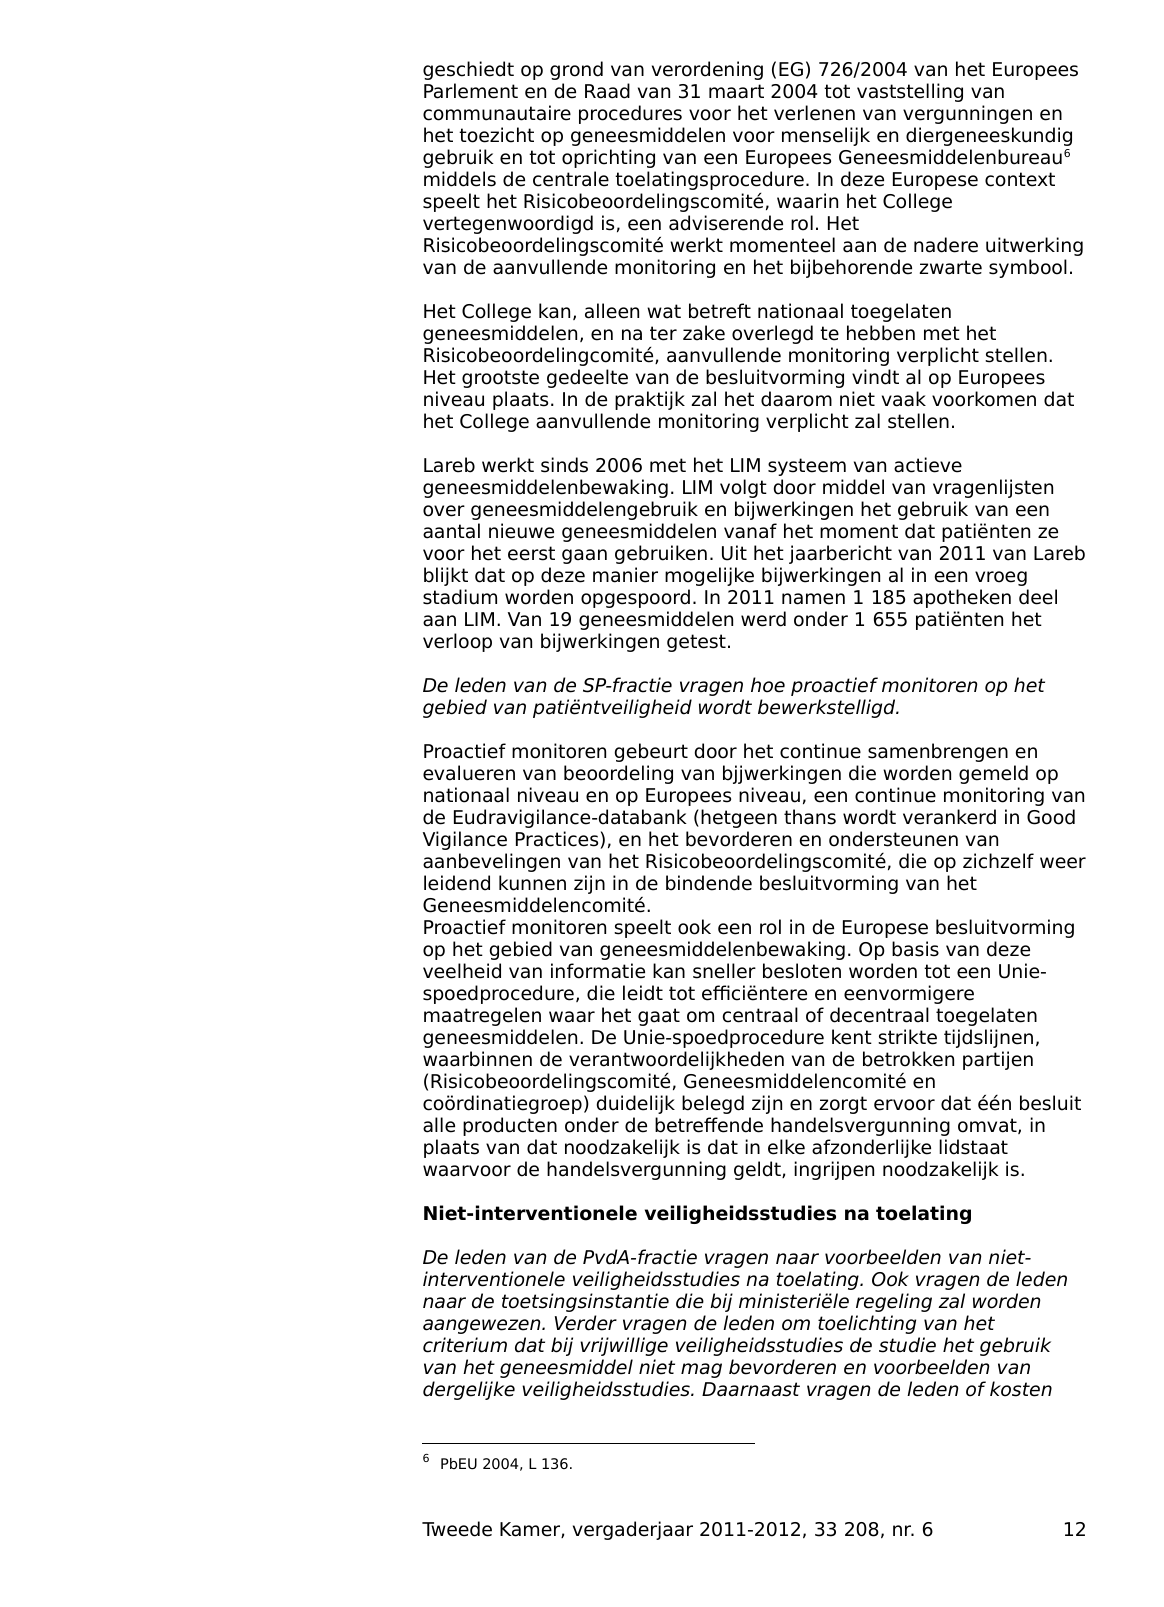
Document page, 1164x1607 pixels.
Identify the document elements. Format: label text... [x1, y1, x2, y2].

text Proactief monitoren speelt ook een rol in de Europese besluitvorming op het gebied van geneesmiddelenbewaking. Op basis van deze veelheid van informatie kan sneller besloten worden tot een Unie-spoedprocedure, die leidt tot efficiëntere en eenvormigere maatregelen waar het gaat om centraal of decentraal toegelaten geneesmiddelen. De Unie-spoedprocedure kent strikte tijdslijnen, waarbinnen de verantwoordelijkheden van de betrokken partijen (Risicobeoordelingscomité, Geneesmiddelencomité en coördinatiegroep) duidelijk belegd zijn en zorgt ervoor dat één besluit alle producten onder de betreffende handelsvergunning omvat, in plaats van dat noodzakelijk is dat in elke afzonderlijke lidstaat waarvoor de handelsvergunning geldt, ingrijpen noodzakelijk is. [422, 917, 1087, 1181]
text geschiedt op grond van verordening (EG) 726/2004 van het Europees Parlement en de Raad van 31 maart 2004 tot vaststelling van communautaire procedures voor het verlenen van vergunningen en het toezicht op geneesmiddelen voor menselijk en diergeneeskundig gebruik en tot oprichting van een Europees Geneesmiddelenbureau middels de centrale toelatingsprocedure. In deze Europese context speelt het Risicobeoordelingscomité, waarin het College vertegenwoordigd is, een adviserende rol. Het Risicobeoordelingscomité werkt momenteel aan de nadere uitwerking van de aanvullende monitoring en het bijbehorende zwarte symbool. [422, 59, 1087, 279]
text De leden van de SP-fractie vragen hoe proactief monitoren op het gebied van patiëntveiligheid wordt bewerkstelligd. [422, 675, 1087, 719]
text Het College kan, alleen wat betreft nationaal toegelaten geneesmiddelen, en na ter zake overlegd te hebben met het Risicobeoordelingcomité, aanvullende monitoring verplicht stellen. Het grootste gedeelte van de besluitvorming vindt al op Europees niveau plaats. In de praktijk zal het daarom niet vaak voorkomen dat het College aanvullende monitoring verplicht zal stellen. [422, 301, 1087, 433]
text PbEU 2004, L 136. [422, 1452, 1087, 1474]
text Proactief monitoren gebeurt door het continue samenbrengen en evalueren van beoordeling van bjjwerkingen die worden gemeld op nationaal niveau en op Europees niveau, een continue monitoring van de Eudravigilance-databank (hetgeen thans wordt verankerd in Good Vigilance Practices), en het bevorderen en ondersteunen van aanbevelingen van het Risicobeoordelingscomité, die op zichzelf weer leidend kunnen zijn in de bindende besluitvorming van het Geneesmiddelencomité. [422, 741, 1087, 917]
text Lareb werkt sinds 2006 met het LIM systeem van actieve geneesmiddelenbewaking. LIM volgt door middel van vragenlijsten over geneesmiddelengebruik en bijwerkingen het gebruik van een aantal nieuwe geneesmiddelen vanaf het moment dat patiënten ze voor het eerst gaan gebruiken. Uit het jaarbericht van 2011 van Lareb blijkt dat op deze manier mogelijke bijwerkingen al in een vroeg stadium worden opgespoord. In 2011 namen 1 185 apotheken deel aan LIM. Van 19 geneesmiddelen werd onder 1 655 patiënten het verloop van bijwerkingen getest. [422, 455, 1087, 653]
subtitle Niet-interventionele veiligheidsstudies na toelating [422, 1203, 1087, 1225]
text De leden van de PvdA-fractie vragen naar voorbeelden van niet-interventionele veiligheidsstudies na toelating. Ook vragen de leden naar de toetsingsinstantie die bij ministeriële regeling zal worden aangewezen. Verder vragen de leden om toelichting van het criterium dat bij vrijwillige veiligheidsstudies de studie het gebruik van het geneesmiddel niet mag bevorderen en voorbeelden van dergelijke veiligheidsstudies. Daarnaast vragen de leden of kosten [422, 1247, 1087, 1401]
